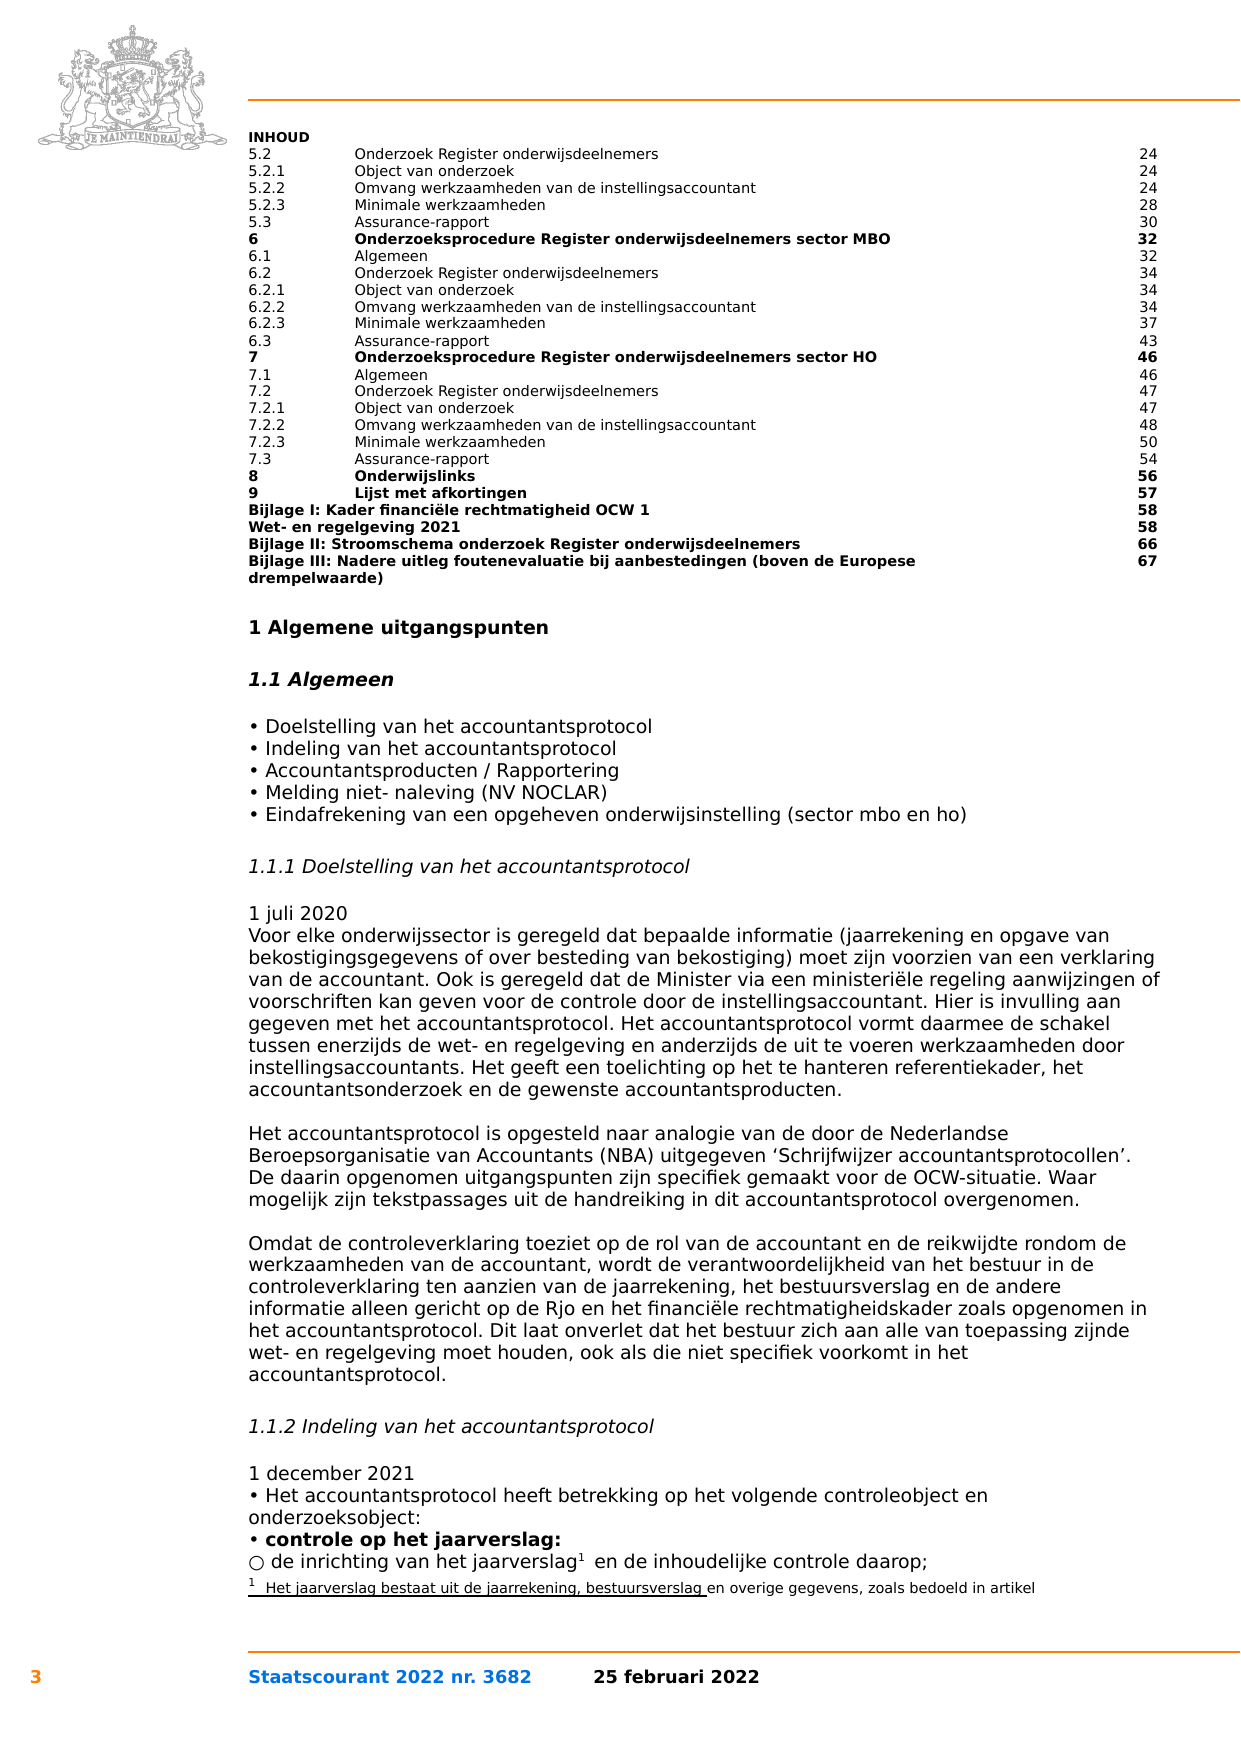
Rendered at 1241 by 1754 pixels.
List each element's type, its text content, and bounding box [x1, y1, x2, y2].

table_cell Assurance-rapport [349, 333, 1048, 349]
table_cell 47 [1048, 400, 1163, 417]
table_cell Onderzoek Register onderwijsdeelnemers [349, 383, 1048, 400]
table_cell 48 [1048, 417, 1163, 434]
text • Accountantsproducten / Rapportering [248, 760, 1163, 782]
text • Eindafrekening van een opgeheven onderwijsinstelling (sector mbo en ho) [248, 804, 1163, 826]
table_cell 5.2.2 [248, 180, 348, 197]
table_cell Object van onderzoek [349, 400, 1048, 417]
table_cell 7.2.3 [248, 434, 348, 451]
table_cell Bijlage I: Kader financiële rechtmatigheid OCW 1 [248, 502, 1048, 519]
table_cell 34 [1048, 265, 1163, 281]
table_cell 32 [1048, 248, 1163, 264]
text • Melding niet- naleving (NV NOCLAR) [248, 782, 1163, 804]
table_cell Omvang werkzaamheden van de instellingsaccountant [349, 180, 1048, 197]
table_cell Onderzoek Register onderwijsdeelnemers [349, 146, 1048, 163]
table_cell 5.2 [248, 146, 348, 163]
table_cell 32 [1048, 231, 1163, 247]
table_cell Lijst met afkortingen [349, 485, 1048, 502]
table_cell 9 [248, 485, 348, 502]
table_cell 6.2.2 [248, 299, 348, 315]
table_cell 43 [1048, 333, 1163, 349]
table_cell 5.3 [248, 214, 348, 231]
table_cell 66 [1048, 536, 1163, 553]
table_cell Algemeen [349, 366, 1048, 383]
table_cell Bijlage II: Stroomschema onderzoek Register onderwijsdeelnemers [248, 536, 1048, 553]
table_cell 46 [1048, 349, 1163, 366]
table_cell Assurance-rapport [349, 451, 1048, 468]
table_cell Onderzoeksprocedure Register onderwijsdeelnemers sector MBO [349, 231, 1048, 247]
table_cell 50 [1048, 434, 1163, 451]
subtitle 1.1 Algemeen [248, 669, 1163, 691]
text Het accountantsprotocol is opgesteld naar analogie van de door de Nederlandse Beroepsorganisatie van Accountants (NBA) uitgegeven ‘Schrijfwijzer accountantsprotocollen’. De daarin opgenomen uitgangspunten zijn specifiek gemaakt voor de OCW-situatie. Waar mogelijk zijn tekstpassages uit de handreiking in dit accountantsprotocol overgenomen. [248, 1123, 1163, 1211]
table_cell Omvang werkzaamheden van de instellingsaccountant [349, 417, 1048, 434]
table_cell Bijlage III: Nadere uitleg foutenevaluatie bij aanbestedingen (boven de Europese drempelwaarde) [248, 553, 1048, 587]
table_cell 8 [248, 468, 348, 485]
table_cell Object van onderzoek [349, 281, 1048, 298]
table_cell 58 [1048, 519, 1163, 536]
subtitle 1.1.1 Doelstelling van het accountantsprotocol [248, 856, 1163, 878]
table_cell 30 [1048, 214, 1163, 231]
table_cell 7.3 [248, 451, 348, 468]
table_cell 24 [1048, 163, 1163, 179]
table_cell 7.1 [248, 366, 348, 383]
table_cell 57 [1048, 485, 1163, 502]
table_cell 46 [1048, 366, 1163, 383]
table_cell 7 [248, 349, 348, 366]
table_cell 67 [1048, 553, 1163, 587]
table_cell Wet- en regelgeving 2021 [248, 519, 1048, 536]
text ○ de inrichting van het jaarverslag en de inhoudelijke controle daarop; [248, 1551, 1163, 1573]
table_cell 6.2.3 [248, 315, 348, 332]
text • Indeling van het accountantsprotocol [248, 738, 1163, 760]
table_cell Minimale werkzaamheden [349, 315, 1048, 332]
table_cell Omvang werkzaamheden van de instellingsaccountant [349, 299, 1048, 315]
picture [38, 25, 227, 150]
table_cell 24 [1048, 180, 1163, 197]
table_cell 5.2.3 [248, 197, 348, 213]
table_cell Onderzoek Register onderwijsdeelnemers [349, 265, 1048, 281]
table_cell 7.2.1 [248, 400, 348, 417]
table_cell 47 [1048, 383, 1163, 400]
table_cell 6.1 [248, 248, 348, 264]
table_cell 6.3 [248, 333, 348, 349]
subtitle 1.1.2 Indeling van het accountantsprotocol [248, 1416, 1163, 1438]
table_header INHOUD [248, 130, 1163, 146]
table_cell 34 [1048, 281, 1163, 298]
table_cell Onderwijslinks [349, 468, 1048, 485]
text • Het accountantsprotocol heeft betrekking op het volgende controleobject en onderzoeksobject: [248, 1485, 1163, 1529]
table_cell Object van onderzoek [349, 163, 1048, 179]
table_cell Onderzoeksprocedure Register onderwijsdeelnemers sector HO [349, 349, 1048, 366]
table_cell 6 [248, 231, 348, 247]
table_cell 56 [1048, 468, 1163, 485]
table_cell Minimale werkzaamheden [349, 197, 1048, 213]
text Omdat de controleverklaring toeziet op de rol van de accountant en de reikwijdte rondom de werkzaamheden van de accountant, wordt de verantwoordelijkheid van het bestuur in de controleverklaring ten aanzien van de jaarrekening, het bestuursverslag en de andere informatie alleen gericht op de Rjo en het financiële rechtmatigheidskader zoals opgenomen in het accountantsprotocol. Dit laat onverlet dat het bestuur zich aan alle van toepassing zijnde wet- en regelgeving moet houden, ook als die niet specifiek voorkomt in het accountantsprotocol. [248, 1232, 1163, 1386]
table_cell 34 [1048, 299, 1163, 315]
text Het jaarverslag bestaat uit de jaarrekening, bestuursverslag en overige gegevens, zoals bedoeld in artikel [248, 1576, 1163, 1598]
table_cell 24 [1048, 146, 1163, 163]
table_cell 7.2 [248, 383, 348, 400]
table_cell 54 [1048, 451, 1163, 468]
table_cell 5.2.1 [248, 163, 348, 179]
table_cell 28 [1048, 197, 1163, 213]
table_cell 7.2.2 [248, 417, 348, 434]
table_cell Algemeen [349, 248, 1048, 264]
table_cell 37 [1048, 315, 1163, 332]
table_cell Assurance-rapport [349, 214, 1048, 231]
text • controle op het jaarverslag: [248, 1529, 1163, 1551]
table_cell Minimale werkzaamheden [349, 434, 1048, 451]
text 1 december 2021 [248, 1463, 1163, 1485]
text • Doelstelling van het accountantsprotocol [248, 716, 1163, 738]
table_cell 6.2 [248, 265, 348, 281]
table_cell 6.2.1 [248, 281, 348, 298]
table_cell 58 [1048, 502, 1163, 519]
text Voor elke onderwijssector is geregeld dat bepaalde informatie (jaarrekening en opgave van bekostigingsgegevens of over besteding van bekostiging) moet zijn voorzien van een verklaring van de accountant. Ook is geregeld dat de Minister via een ministeriële regeling aanwijzingen of voorschriften kan geven voor de controle door de instellingsaccountant. Hier is invulling aan gegeven met het accountantsprotocol. Het accountantsprotocol vormt daarmee de schakel tussen enerzijds de wet- en regelgeving en anderzijds de uit te voeren werkzaamheden door instellingsaccountants. Het geeft een toelichting op het te hanteren referentiekader, het accountantsonderzoek en de gewenste accountantsproducten. [248, 925, 1163, 1101]
subtitle 1 Algemene uitgangspunten [248, 617, 1163, 639]
text 1 juli 2020 [248, 903, 1163, 925]
